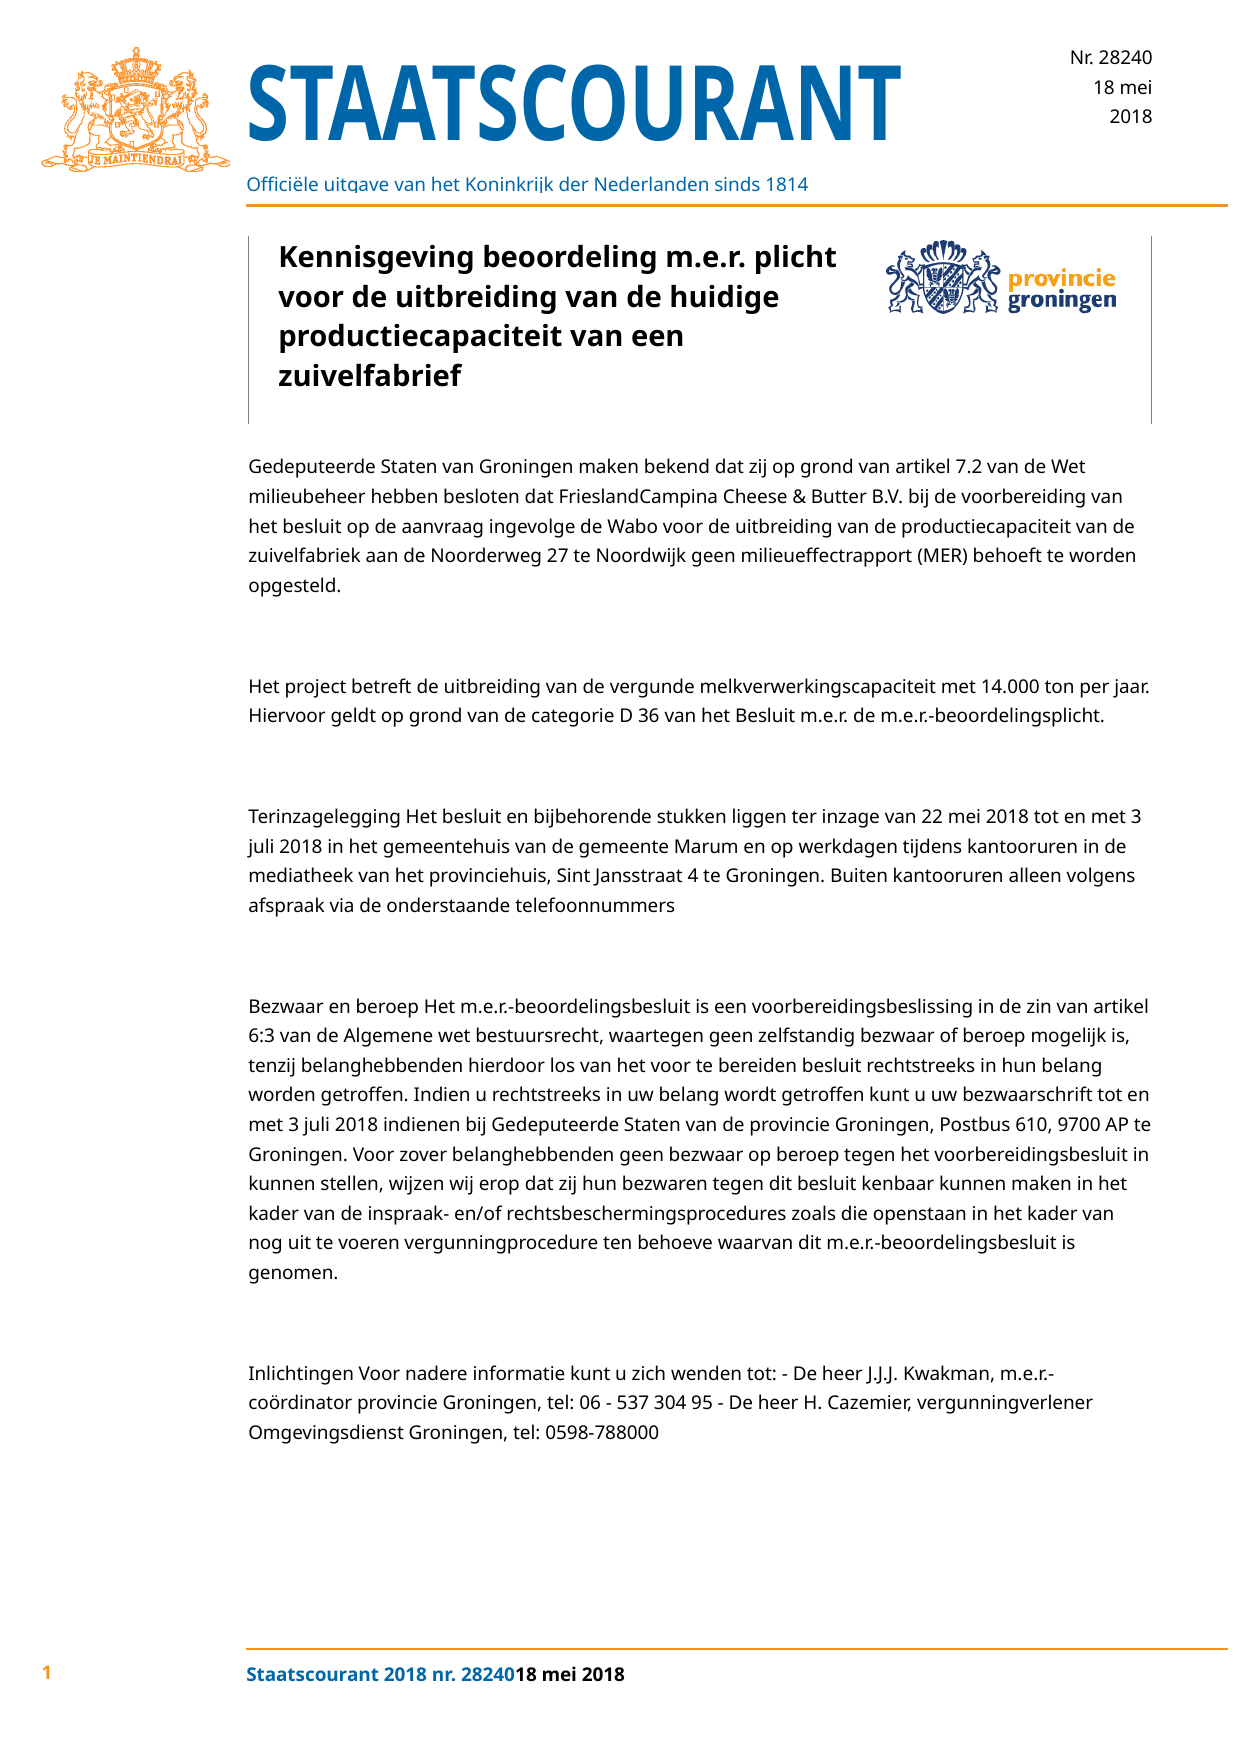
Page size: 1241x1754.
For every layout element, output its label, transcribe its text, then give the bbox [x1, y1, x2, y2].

picture [41, 47, 231, 172]
picture [882, 236, 1119, 316]
text Bezwaar en beroep Het m.e.r.-beoordelingsbesluit is een voorbereidingsbeslissing in de zin van artikel 6:3 van de Algemene wet bestuursrecht, waartegen geen zelfstandig bezwaar of beroep mogelijk is, tenzij belanghebbenden hierdoor los van het voor te bereiden besluit rechtstreeks in hun belang worden getroffen. Indien u rechtstreeks in uw belang wordt getroffen kunt u uw bezwaarschrift tot en met 3 juli 2018 indienen bij Gedeputeerde Staten van de provincie Groningen, Postbus 610, 9700 AP te Groningen. Voor zover belanghebbenden geen bezwaar op beroep tegen het voorbereidingsbesluit in kunnen stellen, wijzen wij erop dat zij hun bezwaren tegen dit besluit kenbaar kunnen maken in het kader van de inspraak- en/of rechtsbeschermingsprocedures zoals die openstaan in het kader van nog uit te voeren vergunningprocedure ten behoeve waarvan dit m.e.r.-beoordelingsbesluit is genomen. [248, 993, 1152, 1285]
table_header Kennisgeving beoordeling m.e.r. plicht voor de uitbreiding van de huidige productiecapaciteit van een zuivelfabrief [249, 236, 850, 424]
text Terinzagelegging Het besluit en bijbehorende stukken liggen ter inzage van 22 mei 2018 tot en met 3 juli 2018 in het gemeentehuis van de gemeente Marum en op werkdagen tijdens kantooruren in de mediatheek van het provinciehuis, Sint Jansstraat 4 te Groningen. Buiten kantooruren alleen volgens afspraak via de onderstaande telefoonnummers [248, 803, 1152, 918]
table_header [850, 236, 1151, 424]
text Het project betreft de uitbreiding van de vergunde melkverwerkingscapaciteit met 14.000 ton per jaar. Hiervoor geldt op grond van de categorie D 36 van het Besluit m.e.r. de m.e.r.-beoordelingsplicht. [248, 673, 1152, 728]
text Gedeputeerde Staten van Groningen maken bekend dat zij op grond van artikel 7.2 van de Wet milieubeheer hebben besloten dat FrieslandCampina Cheese & Butter B.V. bij de voorbereiding van het besluit op de aanvraag ingevolge de Wabo voor de uitbreiding van de productiecapaciteit van de zuivelfabriek aan de Noorderweg 27 te Noordwijk geen milieueffectrapport (MER) behoeft te worden opgesteld. [248, 454, 1152, 598]
text Inlichtingen Voor nadere informatie kunt u zich wenden tot: - De heer J.J.J. Kwakman, m.e.r.-coördinator provincie Groningen, tel: 06 - 537 304 95 - De heer H. Cazemier, vergunningverlener Omgevingsdienst Groningen, tel: 0598-788000 [248, 1360, 1152, 1445]
